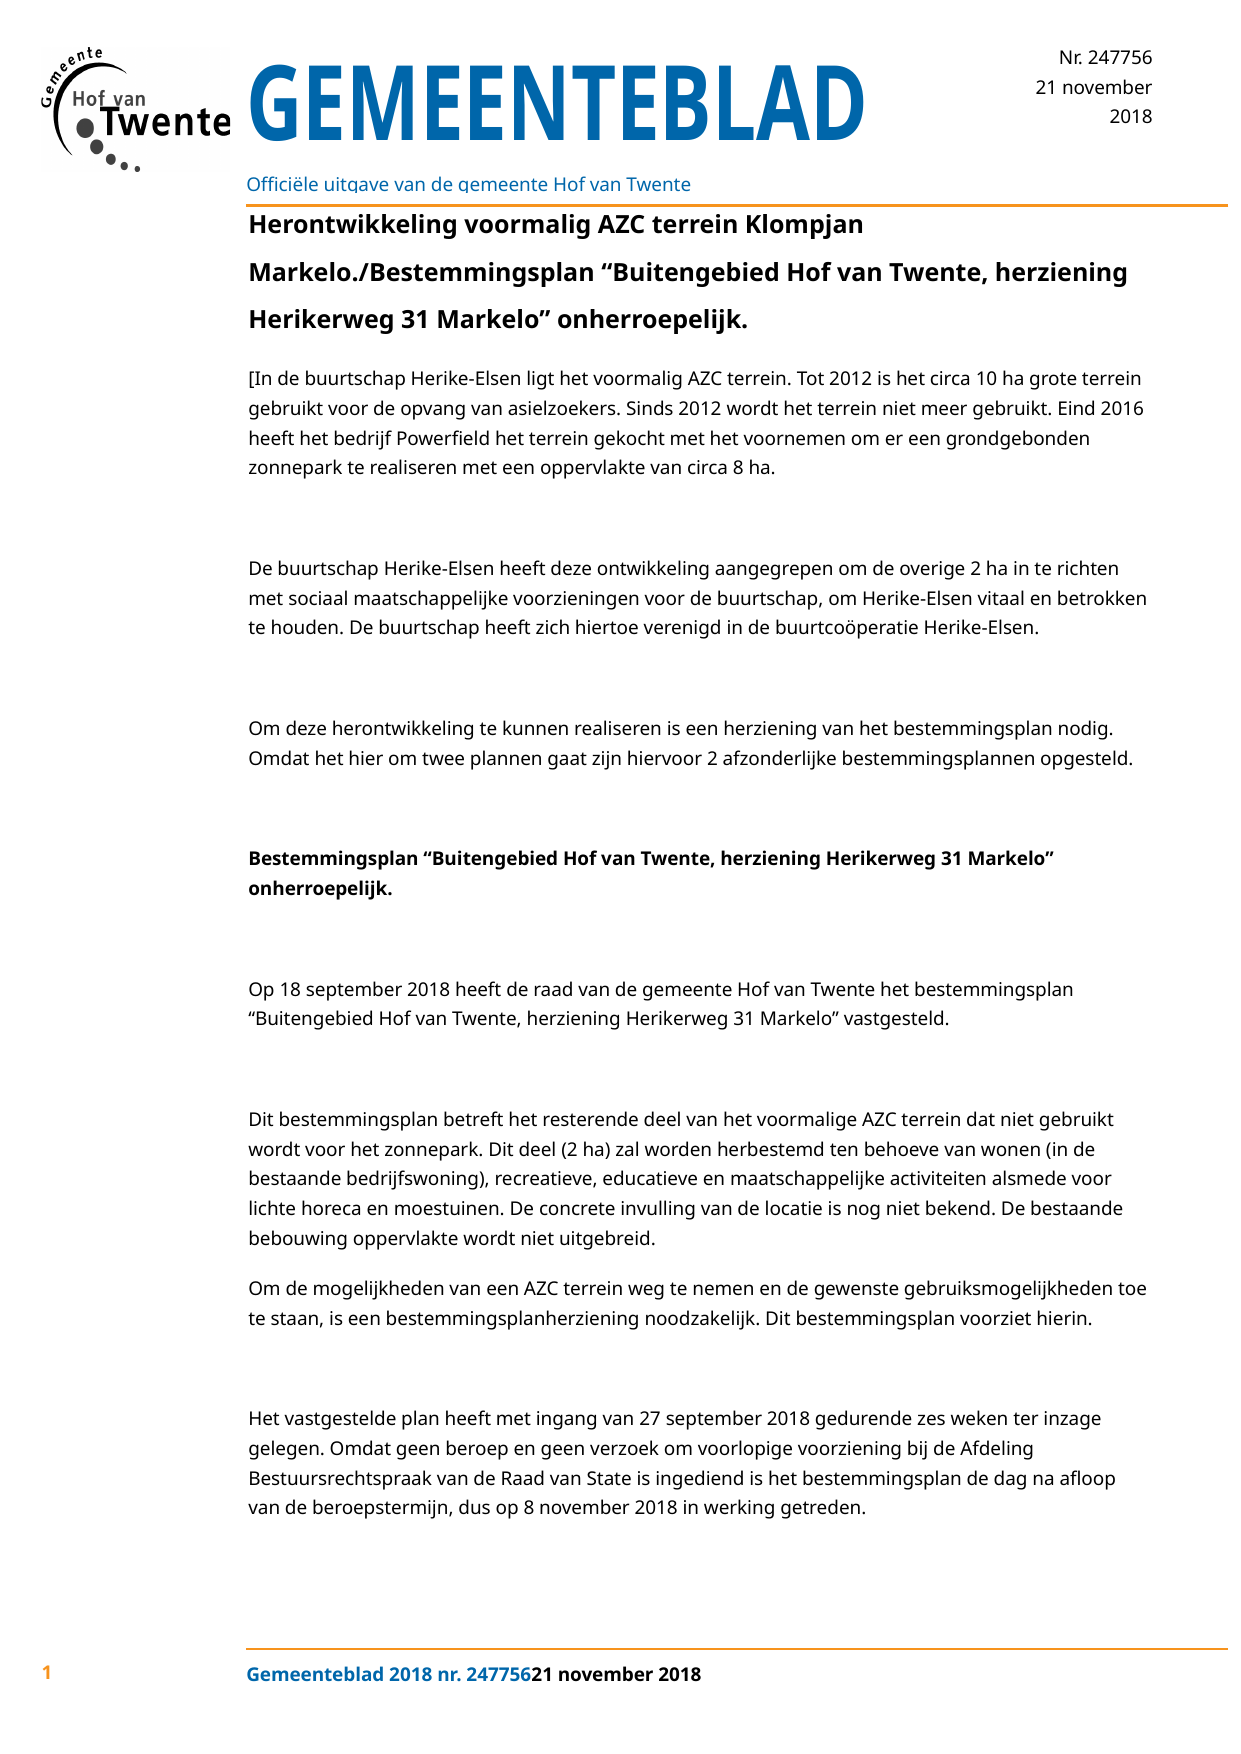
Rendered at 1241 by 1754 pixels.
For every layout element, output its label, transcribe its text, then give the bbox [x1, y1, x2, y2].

text Op 18 september 2018 heeft de raad van de gemeente Hof van Twente het bestemmingsplan “Buitengebied Hof van Twente, herziening Herikerweg 31 Markelo” vastgesteld. [248, 976, 1152, 1031]
text Bestemmingsplan “Buitengebied Hof van Twente, herziening Herikerweg 31 Markelo” onherroepelijk. [248, 846, 1152, 901]
text Het vastgestelde plan heeft met ingang van 27 september 2018 gedurende zes weken ter inzage gelegen. Omdat geen beroep en geen verzoek om voorlopige voorziening bij de Afdeling Bestuursrechtspraak van de Raad van State is ingediend is het bestemmingsplan de dag na afloop van de beroepstermijn, dus op 8 november 2018 in werking getreden. [248, 1406, 1152, 1520]
text Dit bestemmingsplan betreft het resterende deel van het voormalige AZC terrein dat niet gebruikt wordt voor het zonnepark. Dit deel (2 ha) zal worden herbestemd ten behoeve van wonen (in de bestaande bedrijfswoning), recreatieve, educatieve en maatschappelijke activiteiten alsmede voor lichte horeca en moestuinen. De concrete invulling van de locatie is nog niet bekend. De bestaande bebouwing oppervlakte wordt niet uitgebreid. [248, 1106, 1152, 1250]
text De buurtschap Herike-Elsen heeft deze ontwikkeling aangegrepen om de overige 2 ha in te richten met sociaal maatschappelijke voorzieningen voor de buurtschap, om Herike-Elsen vitaal en betrokken te houden. De buurtschap heeft zich hiertoe verenigd in de buurtcoöperatie Herike-Elsen. [248, 555, 1152, 640]
text Om deze herontwikkeling te kunnen realiseren is een herziening van het bestemmingsplan nodig. Omdat het hier om twee plannen gaat zijn hiervoor 2 afzonderlijke bestemmingsplannen opgesteld. [248, 715, 1152, 770]
picture [41, 47, 231, 172]
text Om de mogelijkheden van een AZC terrein weg te nemen en de gewenste gebruiksmogelijkheden toe te staan, is een bestemmingsplanherziening noodzakelijk. Dit bestemmingsplan voorziet hierin. [248, 1275, 1152, 1330]
text [In de buurtschap Herike-Elsen ligt het voormalig AZC terrein. Tot 2012 is het circa 10 ha grote terrein gebruikt voor de opvang van asielzoekers. Sinds 2012 wordt het terrein niet meer gebruikt. Eind 2016 heeft het bedrijf Powerfield het terrein gekocht met het voornemen om er een grondgebonden zonnepark te realiseren met een oppervlakte van circa 8 ha. [248, 366, 1152, 480]
text Herontwikkeling voormalig AZC terrein Klompjan Markelo./Bestemmingsplan “Buitengebied Hof van Twente, herziening Herikerweg 31 Markelo” onherroepelijk. [248, 207, 1152, 336]
